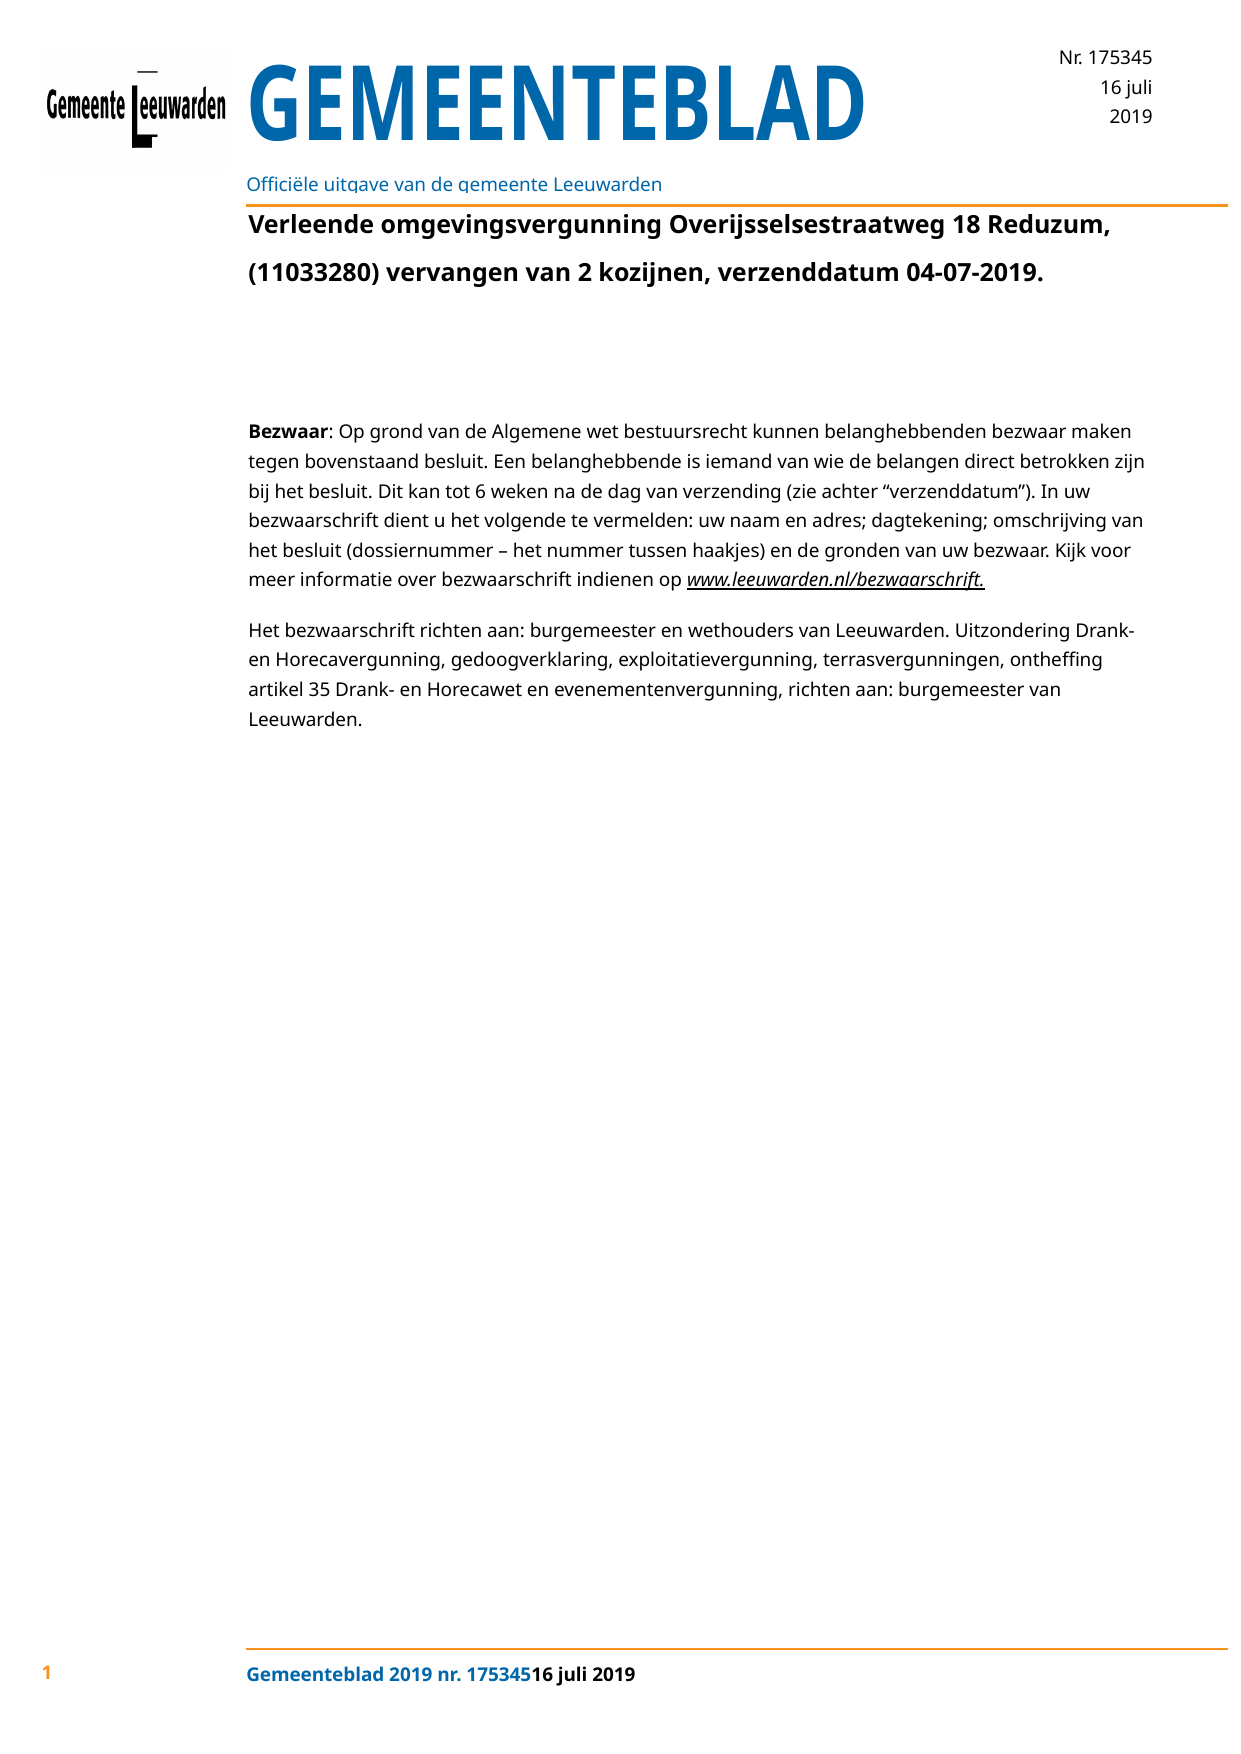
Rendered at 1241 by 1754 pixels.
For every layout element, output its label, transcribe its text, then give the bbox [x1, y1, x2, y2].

picture [41, 47, 231, 172]
text Verleende omgevingsvergunning Overijsselsestraatweg 18 Reduzum, (11033280) vervangen van 2 kozijnen, verzenddatum 04-07-2019. [248, 207, 1152, 288]
text Bezwaar: Op grond van de Algemene wet bestuursrecht kunnen belanghebbenden bezwaar maken tegen bovenstaand besluit. Een belanghebbende is iemand van wie de belangen direct betrokken zijn bij het besluit. Dit kan tot 6 weken na de dag van verzending (zie achter “verzenddatum”). In uw bezwaarschrift dient u het volgende te vermelden: uw naam en adres; dagtekening; omschrijving van het besluit (dossiernummer – het nummer tussen haakjes) en de gronden van uw bezwaar. Kijk voor meer informatie over bezwaarschrift indienen op www.leeuwarden.nl/bezwaarschrift. [248, 419, 1152, 592]
text Het bezwaarschrift richten aan: burgemeester en wethouders van Leeuwarden. Uitzondering Drank- en Horecavergunning, gedoogverklaring, exploitatievergunning, terrasvergunningen, ontheffing artikel 35 Drank- en Horecawet en evenementenvergunning, richten aan: burgemeester van Leeuwarden. [248, 617, 1152, 732]
